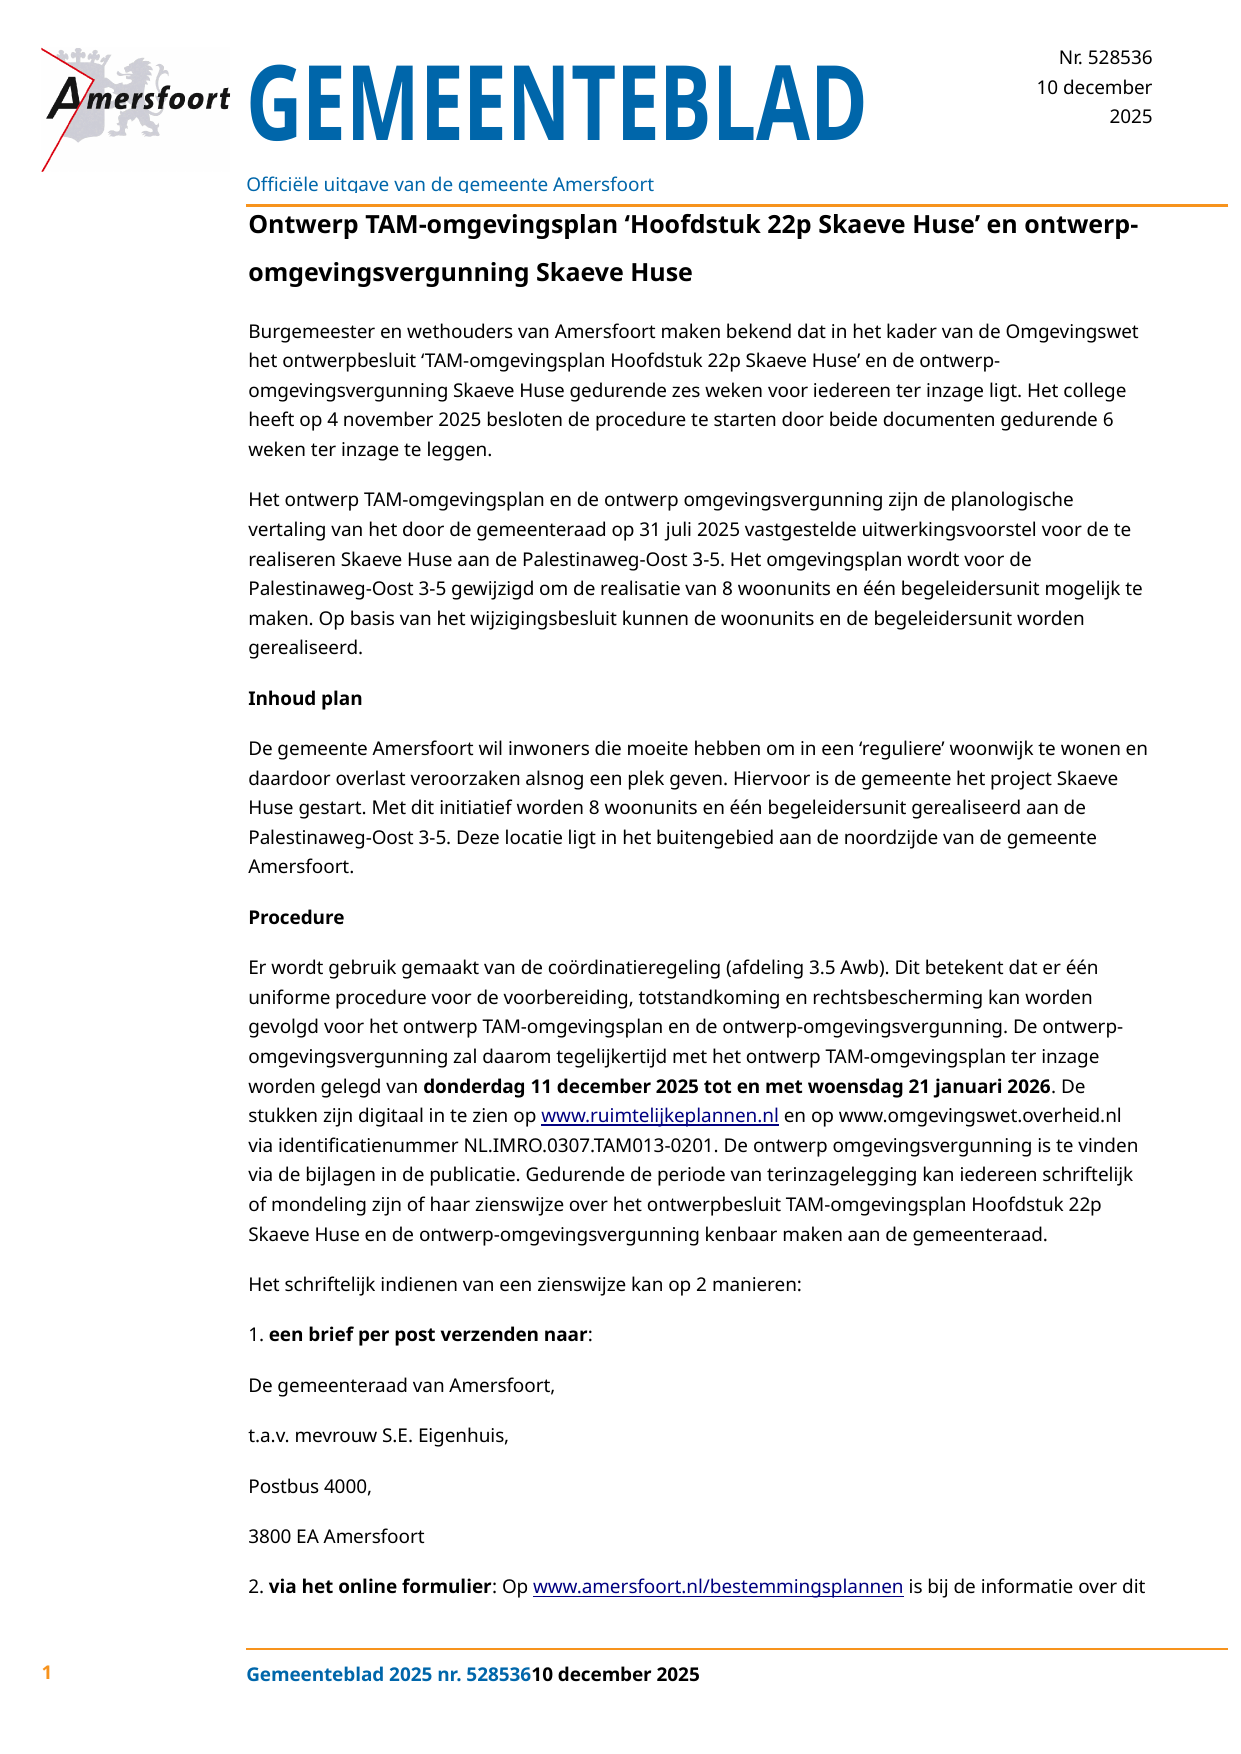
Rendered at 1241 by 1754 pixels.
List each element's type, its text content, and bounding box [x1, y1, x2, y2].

text t.a.v. mevrouw S.E. Eigenhuis, [248, 1422, 1152, 1448]
text Inhoud plan [248, 685, 1152, 711]
text Procedure [248, 904, 1152, 930]
text De gemeenteraad van Amersfoort, [248, 1372, 1152, 1398]
text Er wordt gebruik gemaakt van de coördinatieregeling (afdeling 3.5 Awb). Dit betekent dat er één uniforme procedure voor de voorbereiding, totstandkoming en rechtsbescherming kan worden gevolgd voor het ontwerp TAM-omgevingsplan en de ontwerp-omgevingsvergunning. De ontwerp-omgevingsvergunning zal daarom tegelijkertijd met het ontwerp TAM-omgevingsplan ter inzage worden gelegd van donderdag 11 december 2025 tot en met woensdag 21 januari 2026. De stukken zijn digitaal in te zien op www.ruimtelijkeplannen.nl en op www.omgevingswet.overheid.nl via identificatienummer NL.IMRO.0307.TAM013-0201. De ontwerp omgevingsvergunning is te vinden via de bijlagen in de publicatie. Gedurende de periode van terinzagelegging kan iedereen schriftelijk of mondeling zijn of haar zienswijze over het ontwerpbesluit TAM-omgevingsplan Hoofdstuk 22p Skaeve Huse en de ontwerp-omgevingsvergunning kenbaar maken aan de gemeenteraad. [248, 954, 1152, 1247]
text Postbus 4000, [248, 1473, 1152, 1499]
text 2. via het online formulier: Op www.amersfoort.nl/bestemmingsplannen is bij de informatie over dit [248, 1574, 1152, 1599]
text Burgemeester en wethouders van Amersfoort maken bekend dat in het kader van de Omgevingswet het ontwerpbesluit ‘TAM-omgevingsplan Hoofdstuk 22p Skaeve Huse’ en de ontwerp-omgevingsvergunning Skaeve Huse gedurende zes weken voor iedereen ter inzage ligt. Het college heeft op 4 november 2025 besloten de procedure te starten door beide documenten gedurende 6 weken ter inzage te leggen. [248, 318, 1152, 462]
text De gemeente Amersfoort wil inwoners die moeite hebben om in een ‘reguliere’ woonwijk te wonen en daardoor overlast veroorzaken alsnog een plek geven. Hiervoor is de gemeente het project Skaeve Huse gestart. Met dit initiatief worden 8 woonunits en één begeleidersunit gerealiseerd aan de Palestinaweg-Oost 3-5. Deze locatie ligt in het buitengebied aan de noordzijde van de gemeente Amersfoort. [248, 735, 1152, 879]
text Het ontwerp TAM-omgevingsplan en de ontwerp omgevingsvergunning zijn de planologische vertaling van het door de gemeenteraad op 31 juli 2025 vastgestelde uitwerkingsvoorstel voor de te realiseren Skaeve Huse aan de Palestinaweg-Oost 3-5. Het omgevingsplan wordt voor de Palestinaweg-Oost 3-5 gewijzigd om de realisatie van 8 woonunits en één begeleidersunit mogelijk te maken. Op basis van het wijzigingsbesluit kunnen de woonunits en de begeleidersunit worden gerealiseerd. [248, 487, 1152, 660]
text Het schriftelijk indienen van een zienswijze kan op 2 manieren: [248, 1271, 1152, 1297]
text Ontwerp TAM-omgevingsplan ‘Hoofdstuk 22p Skaeve Huse’ en ontwerp-omgevingsvergunning Skaeve Huse [248, 207, 1152, 288]
text 1. een brief per post verzenden naar: [248, 1322, 1152, 1347]
picture [41, 47, 231, 172]
text 3800 EA Amersfoort [248, 1523, 1152, 1549]
